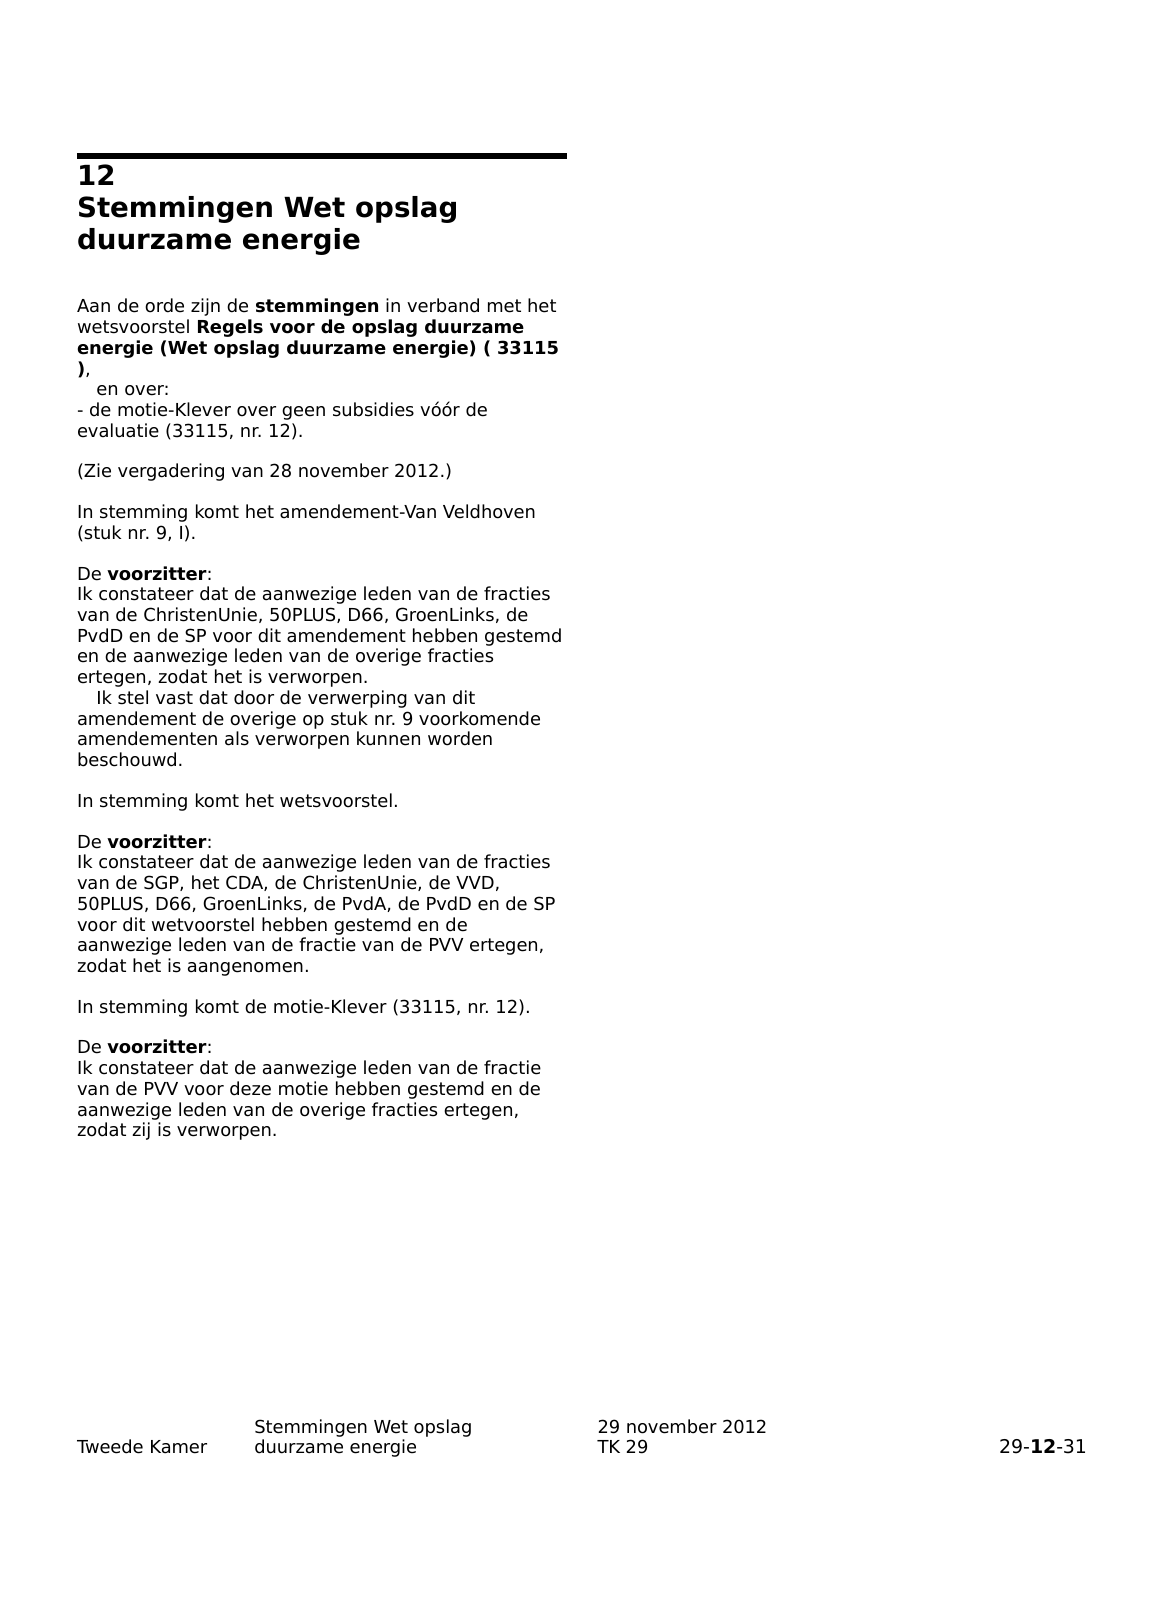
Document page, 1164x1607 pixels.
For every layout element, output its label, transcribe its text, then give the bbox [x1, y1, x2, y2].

text In stemming komt het amendement-Van Veldhoven (stuk nr. 9, I). [77, 502, 567, 543]
text Ik constateer dat de aanwezige leden van de fractie van de PVV voor deze motie hebben gestemd en de aanwezige leden van de overige fracties ertegen, zodat zij is verworpen. [77, 1058, 567, 1141]
text De voorzitter: [77, 1037, 567, 1058]
text In stemming komt het wetsvoorstel. [77, 791, 567, 811]
text - de motie-Klever over geen subsidies vóór de evaluatie (33115, nr. 12). [77, 400, 567, 441]
text (Zie vergadering van 28 november 2012.) [77, 461, 567, 482]
text Aan de orde zijn de stemmingen in verband met het wetsvoorstel Regels voor de opslag duurzame energie (Wet opslag duurzame energie) ( 33115 ), [77, 296, 567, 379]
text en over: [77, 379, 567, 400]
text Ik constateer dat de aanwezige leden van de fracties van de ChristenUnie, 50PLUS, D66, GroenLinks, de PvdD en de SP voor dit amendement hebben gestemd en de aanwezige leden van de overige fracties ertegen, zodat het is verworpen. [77, 584, 567, 688]
text Ik stel vast dat door de verwerping van dit amendement de overige op stuk nr. 9 voorkomende amendementen als verworpen kunnen worden beschouwd. [77, 688, 567, 771]
text Ik constateer dat de aanwezige leden van de fracties van de SGP, het CDA, de ChristenUnie, de VVD, 50PLUS, D66, GroenLinks, de PvdA, de PvdD en de SP voor dit wetvoorstel hebben gestemd en de aanwezige leden van de fractie van de PVV ertegen, zodat het is aangenomen. [77, 852, 567, 977]
title 12 Stemmingen Wet opslag duurzame energie [77, 159, 567, 256]
text De voorzitter: [77, 563, 567, 584]
text In stemming komt de motie-Klever (33115, nr. 12). [77, 997, 567, 1017]
text De voorzitter: [77, 831, 567, 852]
